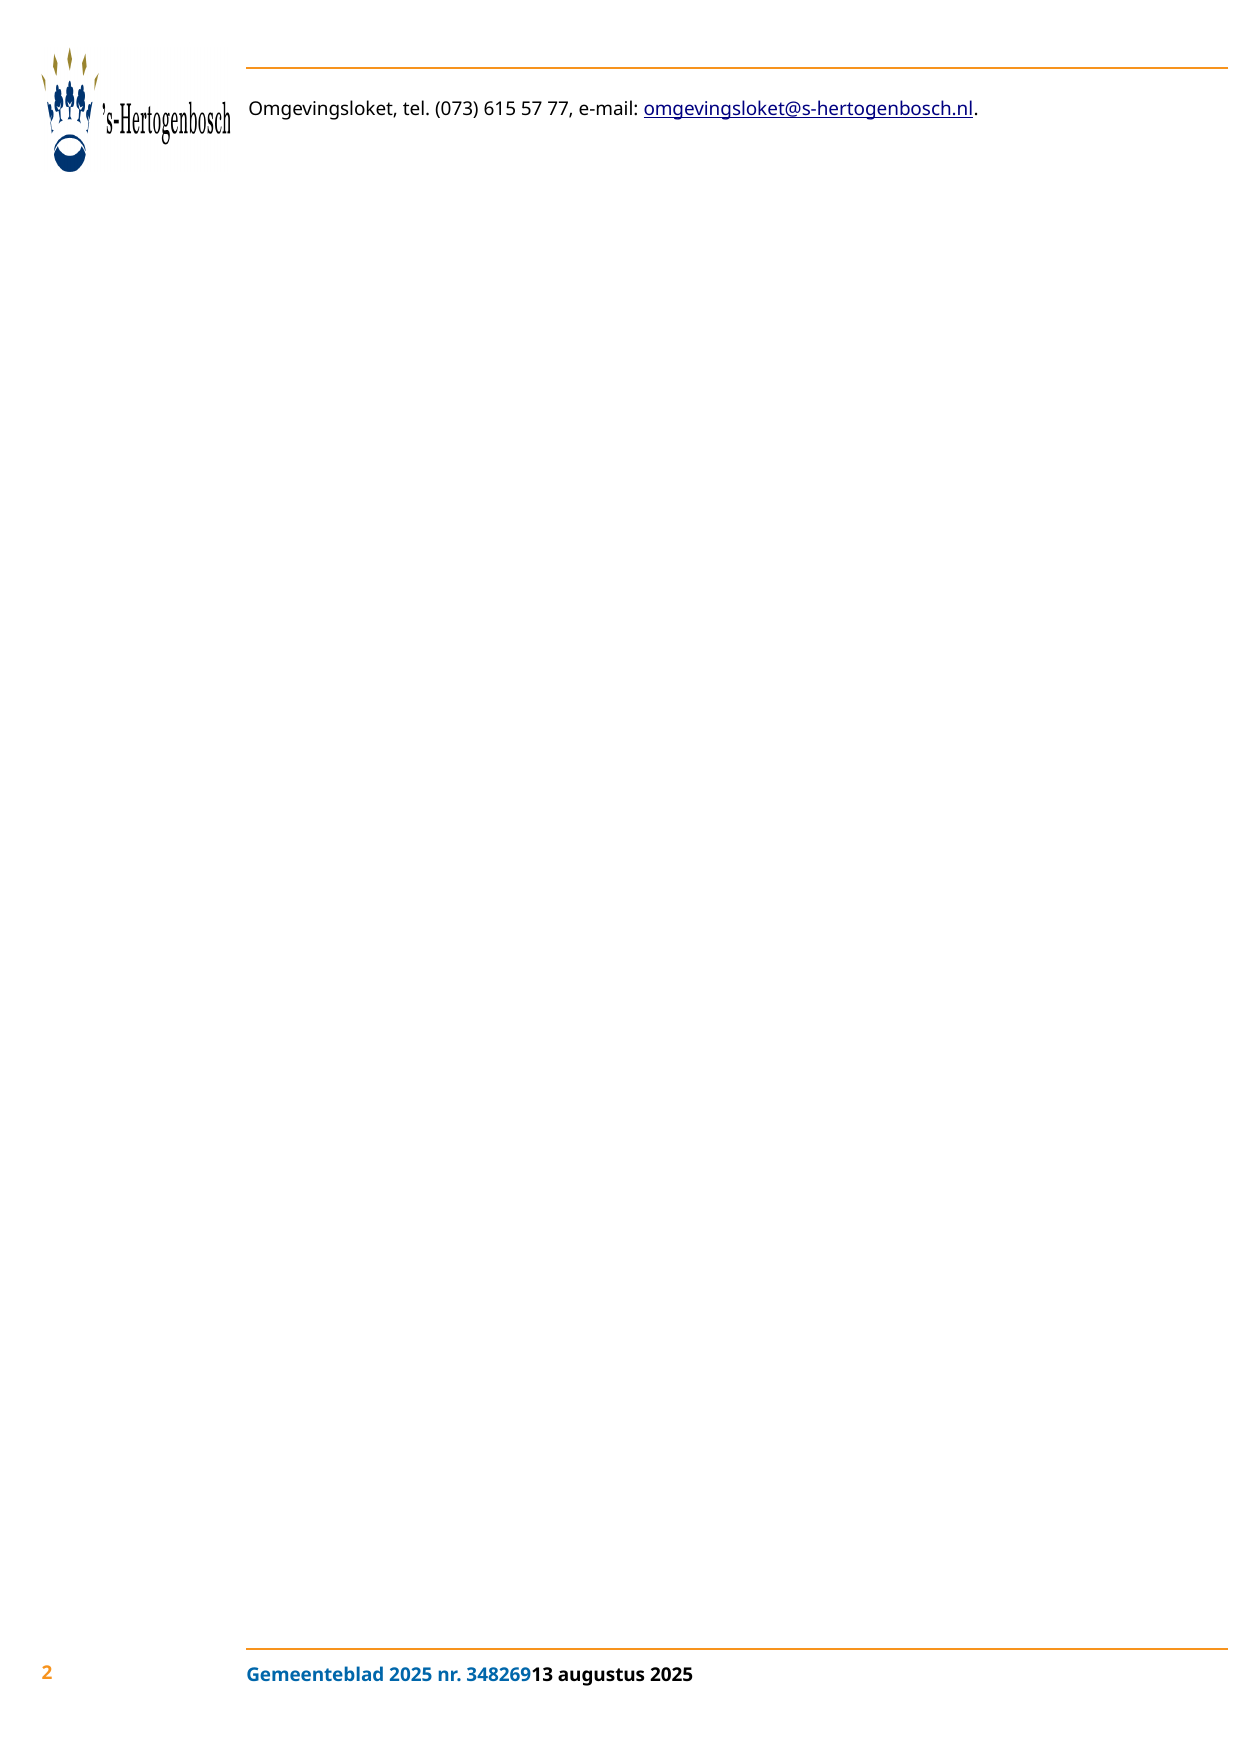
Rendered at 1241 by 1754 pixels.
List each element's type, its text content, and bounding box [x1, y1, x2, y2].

picture [41, 47, 231, 172]
text Omgevingsloket, tel. (073) 615 57 77, e-mail: omgevingsloket@s-hertogenbosch.nl. [248, 95, 1152, 121]
